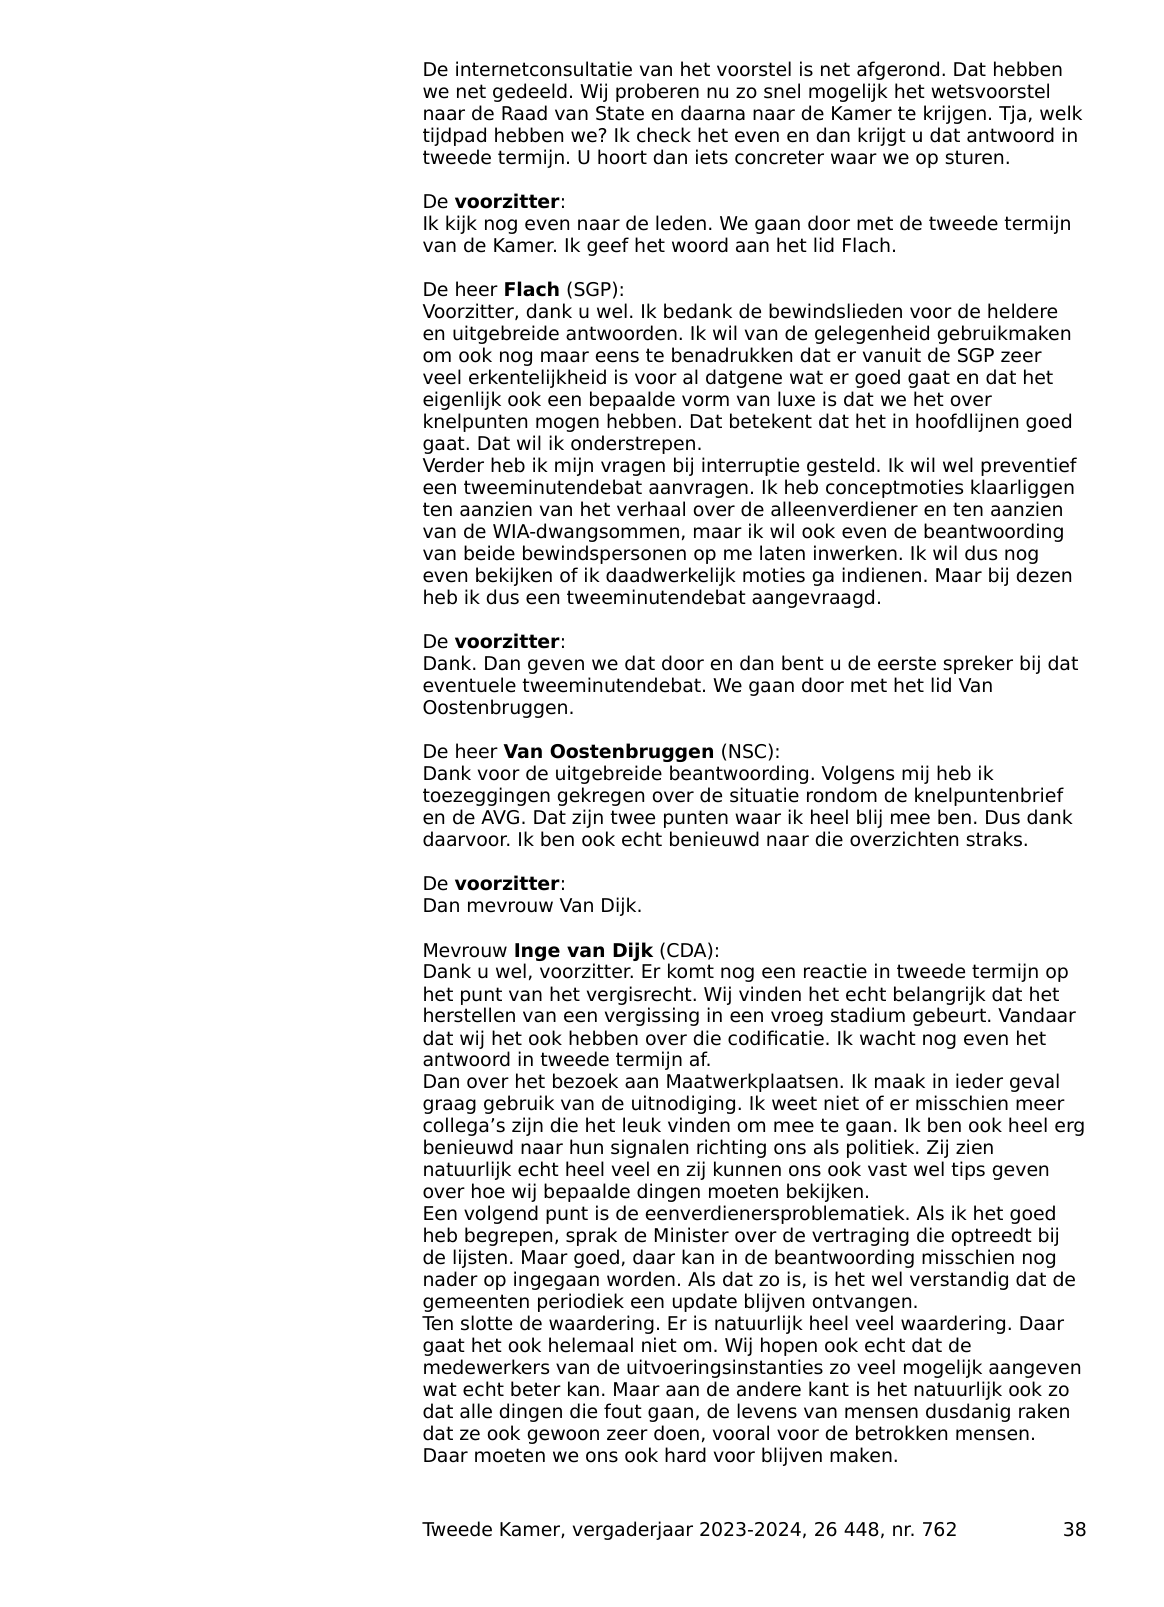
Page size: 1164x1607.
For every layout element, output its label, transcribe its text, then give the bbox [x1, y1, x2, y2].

text Ten slotte de waardering. Er is natuurlijk heel veel waardering. Daar gaat het ook helemaal niet om. Wij hopen ook echt dat de medewerkers van de uitvoeringsinstanties zo veel mogelijk aangeven wat echt beter kan. Maar aan de andere kant is het natuurlijk ook zo dat alle dingen die fout gaan, de levens van mensen dusdanig raken dat ze ook gewoon zeer doen, vooral voor de betrokken mensen. Daar moeten we ons ook hard voor blijven maken. [422, 1313, 1087, 1467]
text Dank u wel, voorzitter. Er komt nog een reactie in tweede termijn op het punt van het vergisrecht. Wij vinden het echt belangrijk dat het herstellen van een vergissing in een vroeg stadium gebeurt. Vandaar dat wij het ook hebben over die codificatie. Ik wacht nog even het antwoord in tweede termijn af. [422, 961, 1087, 1071]
text Dan mevrouw Van Dijk. [422, 895, 1087, 917]
text De internetconsultatie van het voorstel is net afgerond. Dat hebben we net gedeeld. Wij proberen nu zo snel mogelijk het wetsvoorstel naar de Raad van State en daarna naar de Kamer te krijgen. Tja, welk tijdpad hebben we? Ik check het even en dan krijgt u dat antwoord in tweede termijn. U hoort dan iets concreter waar we op sturen. [422, 59, 1087, 169]
text Dan over het bezoek aan Maatwerkplaatsen. Ik maak in ieder geval graag gebruik van de uitnodiging. Ik weet niet of er misschien meer collega’s zijn die het leuk vinden om mee te gaan. Ik ben ook heel erg benieuwd naar hun signalen richting ons als politiek. Zij zien natuurlijk echt heel veel en zij kunnen ons ook vast wel tips geven over hoe wij bepaalde dingen moeten bekijken. [422, 1071, 1087, 1203]
text Dank voor de uitgebreide beantwoording. Volgens mij heb ik toezeggingen gekregen over de situatie rondom de knelpuntenbrief en de AVG. Dat zijn twee punten waar ik heel blij mee ben. Dus dank daarvoor. Ik ben ook echt benieuwd naar die overzichten straks. [422, 763, 1087, 851]
text Dank. Dan geven we dat door en dan bent u de eerste spreker bij dat eventuele tweeminutendebat. We gaan door met het lid Van Oostenbruggen. [422, 653, 1087, 719]
text Voorzitter, dank u wel. Ik bedank de bewindslieden voor de heldere en uitgebreide antwoorden. Ik wil van de gelegenheid gebruikmaken om ook nog maar eens te benadrukken dat er vanuit de SGP zeer veel erkentelijkheid is voor al datgene wat er goed gaat en dat het eigenlijk ook een bepaalde vorm van luxe is dat we het over knelpunten mogen hebben. Dat betekent dat het in hoofdlijnen goed gaat. Dat wil ik onderstrepen. [422, 301, 1087, 455]
text Verder heb ik mijn vragen bij interruptie gesteld. Ik wil wel preventief een tweeminutendebat aanvragen. Ik heb conceptmoties klaarliggen ten aanzien van het verhaal over de alleenverdiener en ten aanzien van de WIA-dwangsommen, maar ik wil ook even de beantwoording van beide bewindspersonen op me laten inwerken. Ik wil dus nog even bekijken of ik daadwerkelijk moties ga indienen. Maar bij dezen heb ik dus een tweeminutendebat aangevraagd. [422, 455, 1087, 609]
text De voorzitter: [422, 631, 1087, 653]
text De voorzitter: [422, 191, 1087, 213]
text De heer Van Oostenbruggen (NSC): [422, 741, 1087, 763]
text De voorzitter: [422, 873, 1087, 895]
text Een volgend punt is de eenverdienersproblematiek. Als ik het goed heb begrepen, sprak de Minister over de vertraging die optreedt bij de lijsten. Maar goed, daar kan in de beantwoording misschien nog nader op ingegaan worden. Als dat zo is, is het wel verstandig dat de gemeenten periodiek een update blijven ontvangen. [422, 1203, 1087, 1313]
text Mevrouw Inge van Dijk (CDA): [422, 939, 1087, 961]
text Ik kijk nog even naar de leden. We gaan door met de tweede termijn van de Kamer. Ik geef het woord aan het lid Flach. [422, 213, 1087, 257]
text De heer Flach (SGP): [422, 279, 1087, 301]
